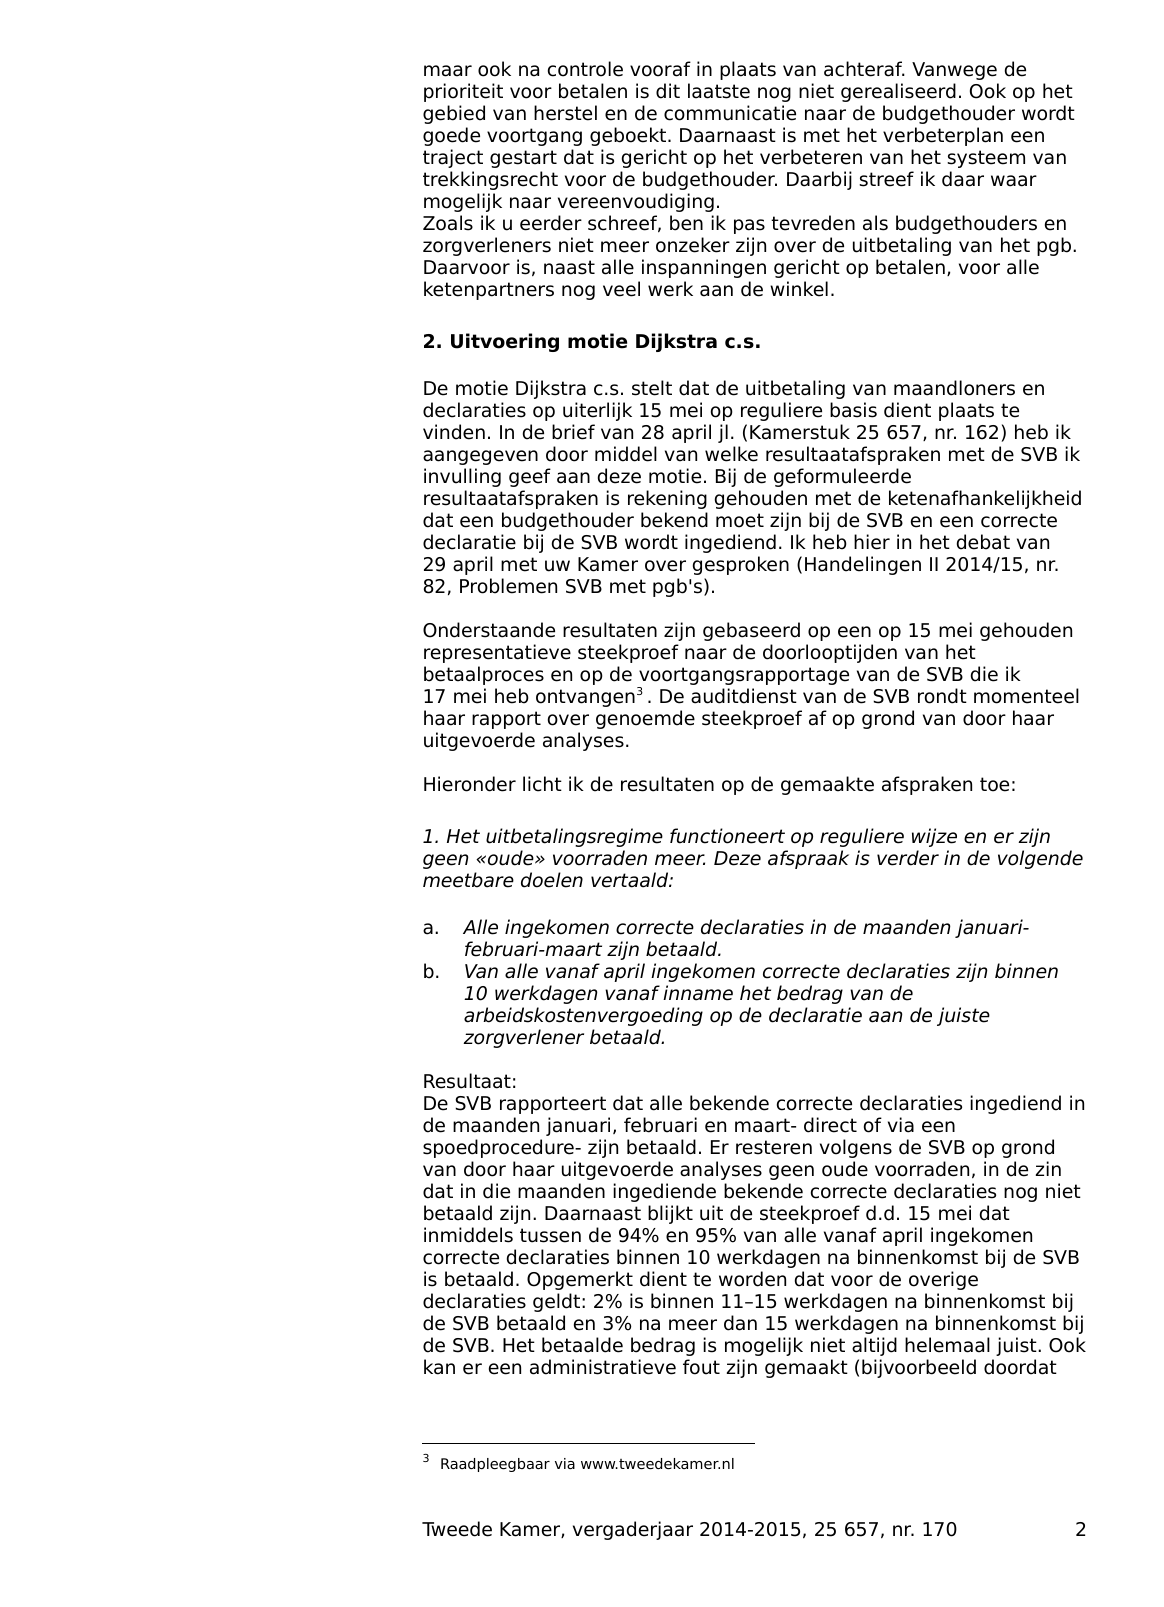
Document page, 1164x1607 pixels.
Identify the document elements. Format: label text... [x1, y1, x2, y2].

text De motie Dijkstra c.s. stelt dat de uitbetaling van maandloners en declaraties op uiterlijk 15 mei op reguliere basis dient plaats te vinden. In de brief van 28 april jl. (Kamerstuk 25 657, nr. 162) heb ik aangegeven door middel van welke resultaatafspraken met de SVB ik invulling geef aan deze motie. Bij de geformuleerde resultaatafspraken is rekening gehouden met de ketenafhankelijkheid dat een budgethouder bekend moet zijn bij de SVB en een correcte declaratie bij de SVB wordt ingediend. Ik heb hier in het debat van 29 april met uw Kamer over gesproken (Handelingen II 2014/15, nr. 82, Problemen SVB met pgb's). [422, 378, 1087, 598]
text a. Alle ingekomen correcte declaraties in de maanden januari-februari-maart zijn betaald. [422, 917, 1087, 961]
text Resultaat: [422, 1071, 1087, 1093]
text De SVB rapporteert dat alle bekende correcte declaraties ingediend in de maanden januari, februari en maart- direct of via een spoedprocedure- zijn betaald. Er resteren volgens de SVB op grond van door haar uitgevoerde analyses geen oude voorraden, in de zin dat in die maanden ingediende bekende correcte declaraties nog niet betaald zijn. Daarnaast blijkt uit de steekproef d.d. 15 mei dat inmiddels tussen de 94% en 95% van alle vanaf april ingekomen correcte declaraties binnen 10 werkdagen na binnenkomst bij de SVB is betaald. Opgemerkt dient te worden dat voor de overige declaraties geldt: 2% is binnen 11–15 werkdagen na binnenkomst bij de SVB betaald en 3% na meer dan 15 werkdagen na binnenkomst bij de SVB. Het betaalde bedrag is mogelijk niet altijd helemaal juist. Ook kan er een administratieve fout zijn gemaakt (bijvoorbeeld doordat [422, 1093, 1087, 1378]
text Onderstaande resultaten zijn gebaseerd op een op 15 mei gehouden representatieve steekproef naar de doorlooptijden van het betaalproces en op de voortgangsrapportage van de SVB die ik 17 mei heb ontvangen. De auditdienst van de SVB rondt momenteel haar rapport over genoemde steekproef af op grond van door haar uitgevoerde analyses. [422, 620, 1087, 752]
text Hieronder licht ik de resultaten op de gemaakte afspraken toe: [422, 774, 1087, 796]
text Raadpleegbaar via www.tweedekamer.nl [422, 1452, 1087, 1474]
text maar ook na controle vooraf in plaats van achteraf. Vanwege de prioriteit voor betalen is dit laatste nog niet gerealiseerd. Ook op het gebied van herstel en de communicatie naar de budgethouder wordt goede voortgang geboekt. Daarnaast is met het verbeterplan een traject gestart dat is gericht op het verbeteren van het systeem van trekkingsrecht voor de budgethouder. Daarbij streef ik daar waar mogelijk naar vereenvoudiging. [422, 59, 1087, 213]
subtitle 2. Uitvoering motie Dijkstra c.s. [422, 331, 1087, 353]
text b. Van alle vanaf april ingekomen correcte declaraties zijn binnen 10 werkdagen vanaf inname het bedrag van de arbeidskostenvergoeding op de declaratie aan de juiste zorgverlener betaald. [422, 961, 1087, 1049]
subtitle 1. Het uitbetalingsregime functioneert op reguliere wijze en er zijn geen «oude» voorraden meer. Deze afspraak is verder in de volgende meetbare doelen vertaald: [422, 826, 1087, 892]
text Zoals ik u eerder schreef, ben ik pas tevreden als budgethouders en zorgverleners niet meer onzeker zijn over de uitbetaling van het pgb. Daarvoor is, naast alle inspanningen gericht op betalen, voor alle ketenpartners nog veel werk aan de winkel. [422, 213, 1087, 301]
